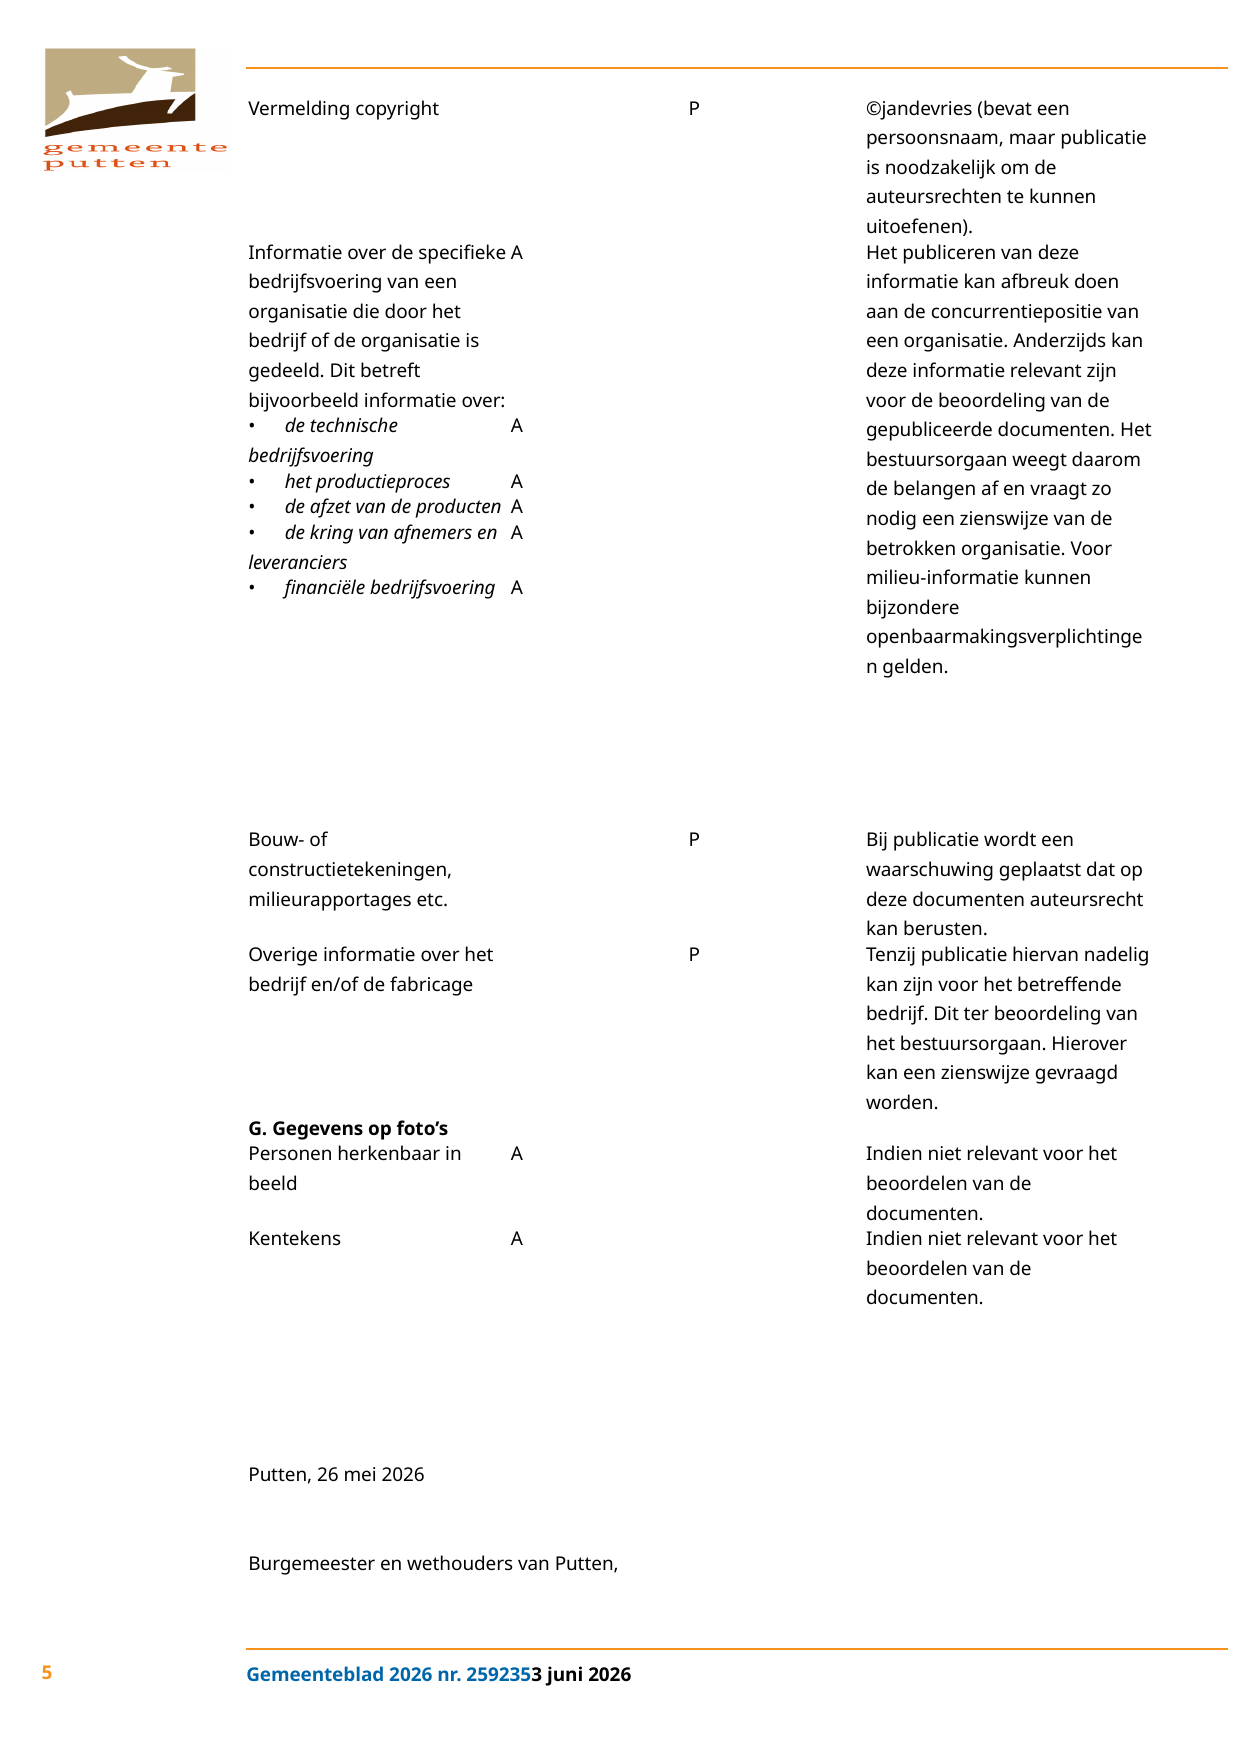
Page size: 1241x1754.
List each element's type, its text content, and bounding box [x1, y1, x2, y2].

table_cell Kentekens [248, 1225, 511, 1310]
table_cell [511, 827, 688, 941]
table_cell Personen herkenbaar in beeld [248, 1141, 511, 1225]
table_cell [511, 941, 688, 1115]
table_cell Bij publicatie wordt een waarschuwing geplaatst dat op deze documenten auteursrecht kan berusten. [866, 827, 1152, 941]
table_cell Indien niet relevant voor het beoordelen van de documenten. [866, 1225, 1152, 1310]
table_cell A [511, 413, 688, 468]
table_cell A [511, 1141, 688, 1225]
text Putten, 26 mei 2026 [248, 1461, 1152, 1487]
table_cell P [688, 95, 866, 239]
table_cell [688, 413, 866, 468]
table_cell [688, 494, 866, 519]
table_cell Overige informatie over het bedrijf en/of de fabricage [248, 941, 511, 1115]
table_cell • het productieproces [248, 468, 511, 493]
table_cell Informatie over de specifieke bedrijfsvoering van een organisatie die door het bedrijf of de organisatie is gedeeld. Dit betreft bijvoorbeeld informatie over: [248, 239, 511, 412]
table_cell G. Gegevens op foto’s [248, 1115, 1152, 1141]
table_cell • financiële bedrijfsvoering [248, 575, 511, 827]
text Burgemeester en wethouders van Putten, [248, 1550, 1152, 1576]
table_cell [688, 239, 866, 412]
table_cell Indien niet relevant voor het beoordelen van de documenten. [866, 1141, 1152, 1225]
picture [41, 47, 231, 172]
table_cell [688, 519, 866, 574]
table_cell [511, 95, 688, 239]
table_cell Vermelding copyright [248, 95, 511, 239]
table_cell A [511, 494, 688, 519]
table_cell A [511, 575, 688, 827]
table_cell P [688, 941, 866, 1115]
table_cell • de technische bedrijfsvoering [248, 413, 511, 468]
table_cell [688, 468, 866, 493]
table_cell A [511, 519, 688, 574]
table_cell Bouw- of constructietekeningen, milieurapportages etc. [248, 827, 511, 941]
table_cell [688, 575, 866, 827]
table_cell A [511, 1225, 688, 1310]
table_cell A [511, 239, 688, 412]
table_cell P [688, 827, 866, 941]
table_cell [688, 1141, 866, 1225]
table_cell Tenzij publicatie hiervan nadelig kan zijn voor het betreffende bedrijf. Dit ter beoordeling van het bestuursorgaan. Hierover kan een zienswijze gevraagd worden. [866, 941, 1152, 1115]
table_cell A [511, 468, 688, 493]
table_cell ©jandevries (bevat een persoonsnaam, maar publicatie is noodzakelijk om de auteursrechten te kunnen uitoefenen). [866, 95, 1152, 239]
table_cell • de kring van afnemers en leveranciers [248, 519, 511, 574]
table_cell • de afzet van de producten [248, 494, 511, 519]
table_cell Het publiceren van deze informatie kan afbreuk doen aan de concurrentiepositie van een organisatie. Anderzijds kan deze informatie relevant zijn voor de beoordeling van de gepubliceerde documenten. Het bestuursorgaan weegt daarom de belangen af en vraagt zo nodig een zienswijze van de betrokken organisatie. Voor milieu-informatie kunnen bijzondere openbaarmakingsverplichtingen gelden. [866, 239, 1152, 827]
table_cell [688, 1225, 866, 1310]
